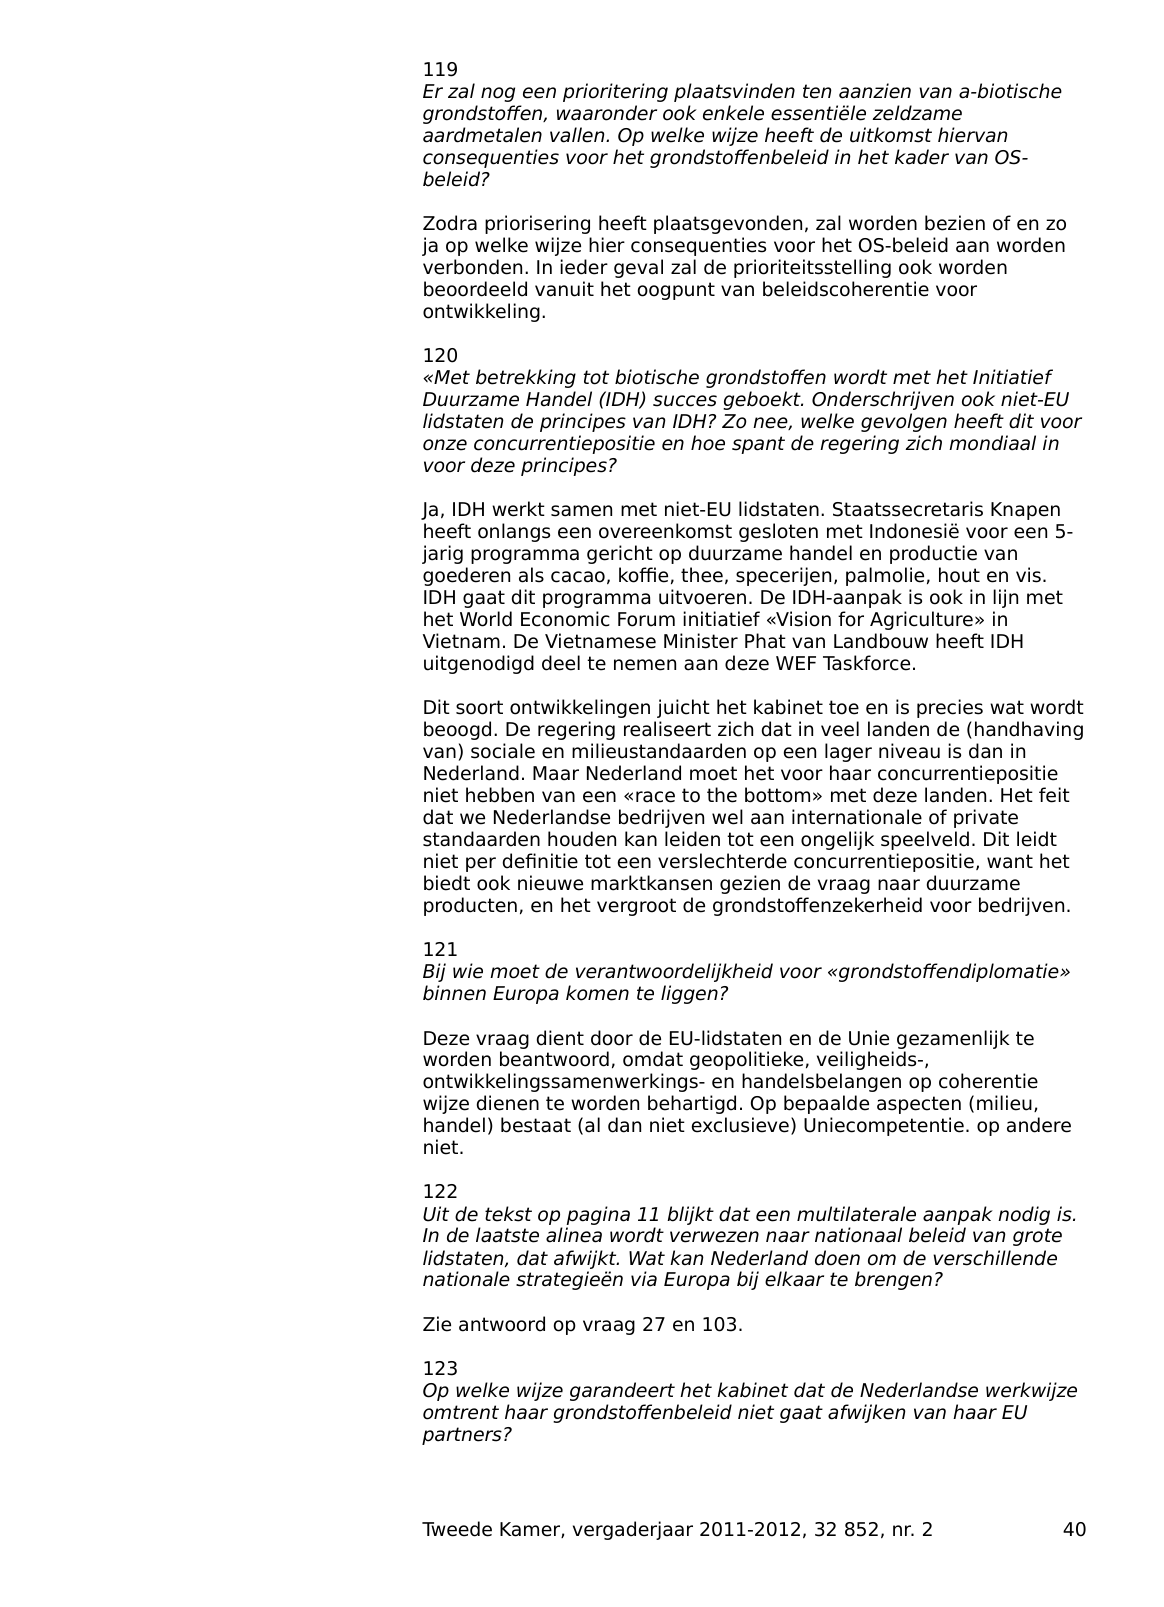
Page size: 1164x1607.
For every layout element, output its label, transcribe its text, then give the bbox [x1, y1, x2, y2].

text Zie antwoord op vraag 27 en 103. [422, 1313, 1087, 1336]
text Bij wie moet de verantwoordelijkheid voor «grondstoffendiplomatie» binnen Europa komen te liggen? [422, 961, 1087, 1005]
text Zodra priorisering heeft plaatsgevonden, zal worden bezien of en zo ja op welke wijze hier consequenties voor het OS-beleid aan worden verbonden. In ieder geval zal de prioriteitsstelling ook worden beoordeeld vanuit het oogpunt van beleidscoherentie voor ontwikkeling. [422, 213, 1087, 323]
text «Met betrekking tot biotische grondstoffen wordt met het Initiatief Duurzame Handel (IDH) succes geboekt. Onderschrijven ook niet-EU lidstaten de principes van IDH? Zo nee, welke gevolgen heeft dit voor onze concurrentiepositie en hoe spant de regering zich mondiaal in voor deze principes? [422, 367, 1087, 477]
text Dit soort ontwikkelingen juicht het kabinet toe en is precies wat wordt beoogd. De regering realiseert zich dat in veel landen de (handhaving van) sociale en milieustandaarden op een lager niveau is dan in Nederland. Maar Nederland moet het voor haar concurrentiepositie niet hebben van een «race to the bottom» met deze landen. Het feit dat we Nederlandse bedrijven wel aan internationale of private standaarden houden kan leiden tot een ongelijk speelveld. Dit leidt niet per definitie tot een verslechterde concurrentiepositie, want het biedt ook nieuwe marktkansen gezien de vraag naar duurzame producten, en het vergroot de grondstoffenzekerheid voor bedrijven. [422, 697, 1087, 917]
text Ja, IDH werkt samen met niet-EU lidstaten. Staatssecretaris Knapen heeft onlangs een overeenkomst gesloten met Indonesië voor een 5-jarig programma gericht op duurzame handel en productie van goederen als cacao, koffie, thee, specerijen, palmolie, hout en vis. IDH gaat dit programma uitvoeren. De IDH-aanpak is ook in lijn met het World Economic Forum initiatief «Vision for Agriculture» in Vietnam. De Vietnamese Minister Phat van Landbouw heeft IDH uitgenodigd deel te nemen aan deze WEF Taskforce. [422, 499, 1087, 675]
text Uit de tekst op pagina 11 blijkt dat een multilaterale aanpak nodig is. In de laatste alinea wordt verwezen naar nationaal beleid van grote lidstaten, dat afwijkt. Wat kan Nederland doen om de verschillende nationale strategieën via Europa bij elkaar te brengen? [422, 1203, 1087, 1291]
text 123 [422, 1358, 1087, 1380]
text Deze vraag dient door de EU-lidstaten en de Unie gezamenlijk te worden beantwoord, omdat geopolitieke, veiligheids-, ontwikkelingssamenwerkings- en handelsbelangen op coherentie wijze dienen te worden behartigd. Op bepaalde aspecten (milieu, handel) bestaat (al dan niet exclusieve) Uniecompetentie. op andere niet. [422, 1027, 1087, 1159]
text 121 [422, 939, 1087, 961]
text Er zal nog een prioritering plaatsvinden ten aanzien van a-biotische grondstoffen, waaronder ook enkele essentiële zeldzame aardmetalen vallen. Op welke wijze heeft de uitkomst hiervan consequenties voor het grondstoffenbeleid in het kader van OS-beleid? [422, 81, 1087, 191]
text 119 [422, 59, 1087, 81]
text Op welke wijze garandeert het kabinet dat de Nederlandse werkwijze omtrent haar grondstoffenbeleid niet gaat afwijken van haar EU partners? [422, 1380, 1087, 1446]
text 120 [422, 345, 1087, 367]
text 122 [422, 1181, 1087, 1203]
